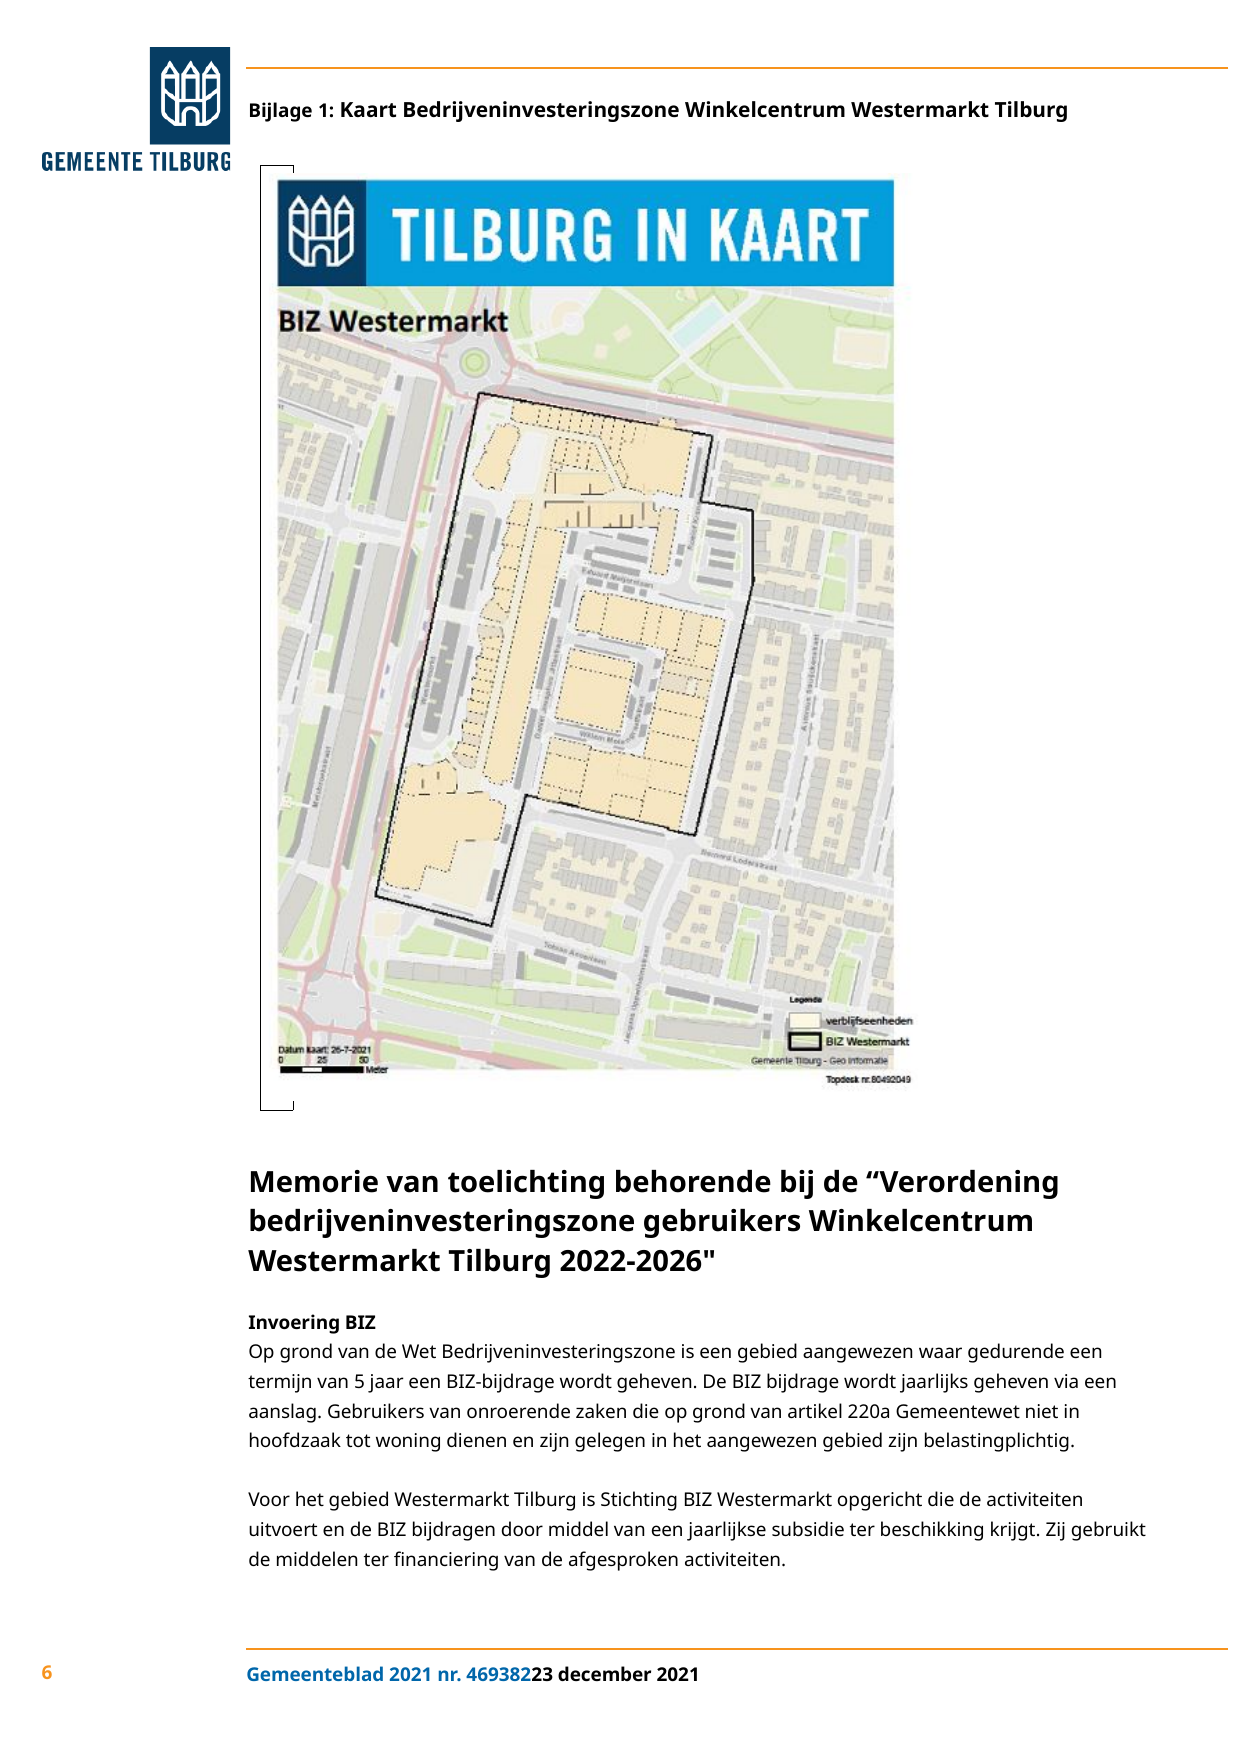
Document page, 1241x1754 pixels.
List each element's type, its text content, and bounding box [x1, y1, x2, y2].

text Voor het gebied Westermarkt Tilburg is Stichting BIZ Westermarkt opgericht die de activiteiten uitvoert en de BIZ bijdragen door middel van een jaarlijkse subsidie ter beschikking krijgt. Zij gebruikt de middelen ter financiering van de afgesproken activiteiten. [248, 1487, 1152, 1571]
picture [268, 173, 919, 1101]
text Op grond van de Wet Bedrijveninvesteringszone is een gebied aangewezen waar gedurende een termijn van 5 jaar een BIZ-bijdrage wordt geheven. De BIZ bijdrage wordt jaarlijks geheven via een aanslag. Gebruikers van onroerende zaken die op grond van artikel 220a Gemeentewet niet in hoofdzaak tot woning dienen en zijn gelegen in het aangewezen gebied zijn belastingplichtig. [248, 1339, 1152, 1453]
text Bijlage 1: Kaart Bedrijveninvesteringszone Winkelcentrum Westermarkt Tilburg [248, 95, 1152, 123]
text Memorie van toelichting behorende bij de “Verordening bedrijveninvesteringszone gebruikers Winkelcentrum Westermarkt Tilburg 2022-2026" [248, 1161, 1152, 1280]
picture [41, 47, 231, 172]
text Invoering BIZ [248, 1309, 1152, 1335]
